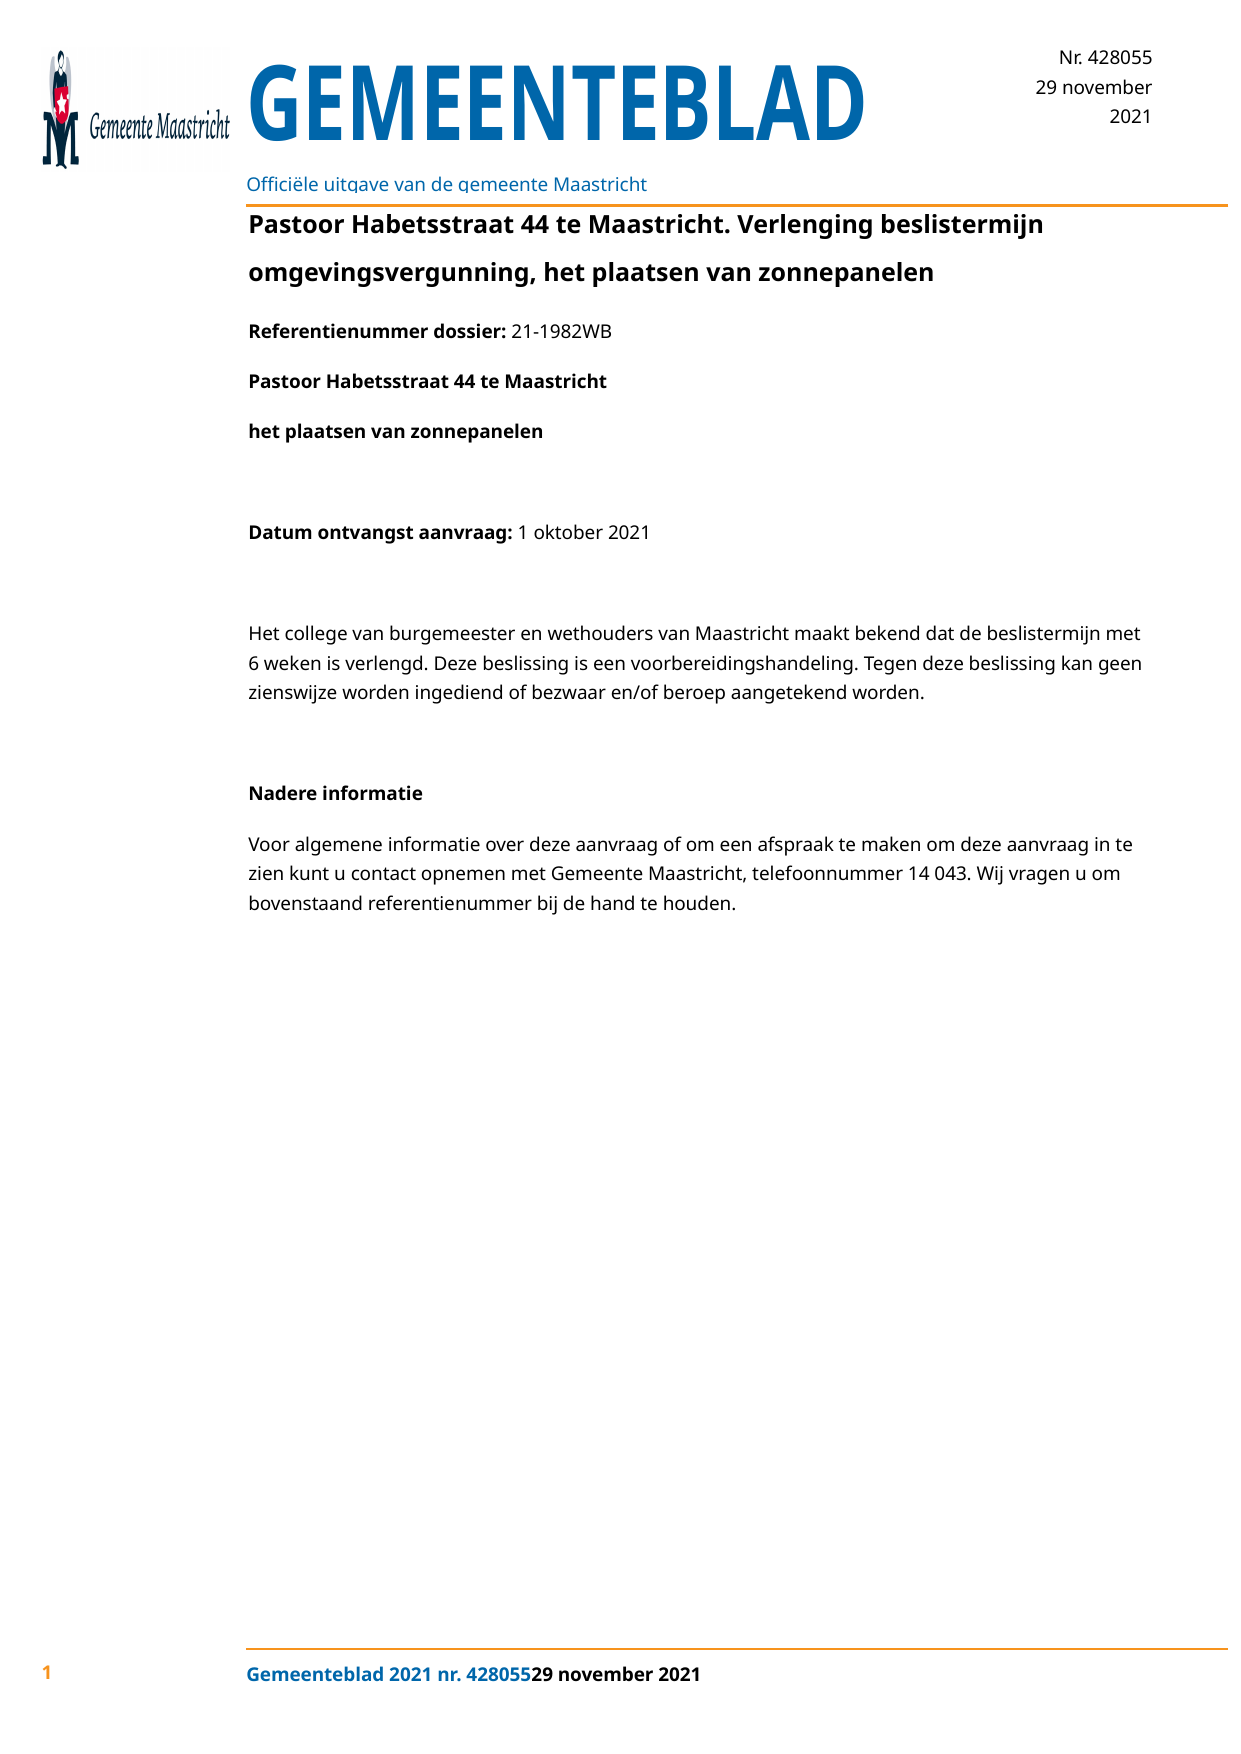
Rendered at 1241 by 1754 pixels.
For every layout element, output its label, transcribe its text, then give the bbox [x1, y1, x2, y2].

text Pastoor Habetsstraat 44 te Maastricht. Verlenging beslistermijn omgevingsvergunning, het plaatsen van zonnepanelen [248, 207, 1152, 288]
text Datum ontvangst aanvraag: 1 oktober 2021 [248, 519, 1152, 545]
text Het college van burgemeester en wethouders van Maastricht maakt bekend dat de beslistermijn met 6 weken is verlengd. Deze beslissing is een voorbereidingshandeling. Tegen deze beslissing kan geen zienswijze worden ingediend of bezwaar en/of beroep aangetekend worden. [248, 620, 1152, 705]
text het plaatsen van zonnepanelen [248, 419, 1152, 444]
text Voor algemene informatie over deze aanvraag of om een afspraak te maken om deze aanvraag in te zien kunt u contact opnemen met Gemeente Maastricht, telefoonnummer 14 043. Wij vragen u om bovenstaand referentienummer bij de hand te houden. [248, 831, 1152, 916]
text Pastoor Habetsstraat 44 te Maastricht [248, 368, 1152, 394]
text Referentienummer dossier: 21-1982WB [248, 318, 1152, 344]
picture [41, 47, 231, 172]
text Nadere informatie [248, 780, 1152, 806]
